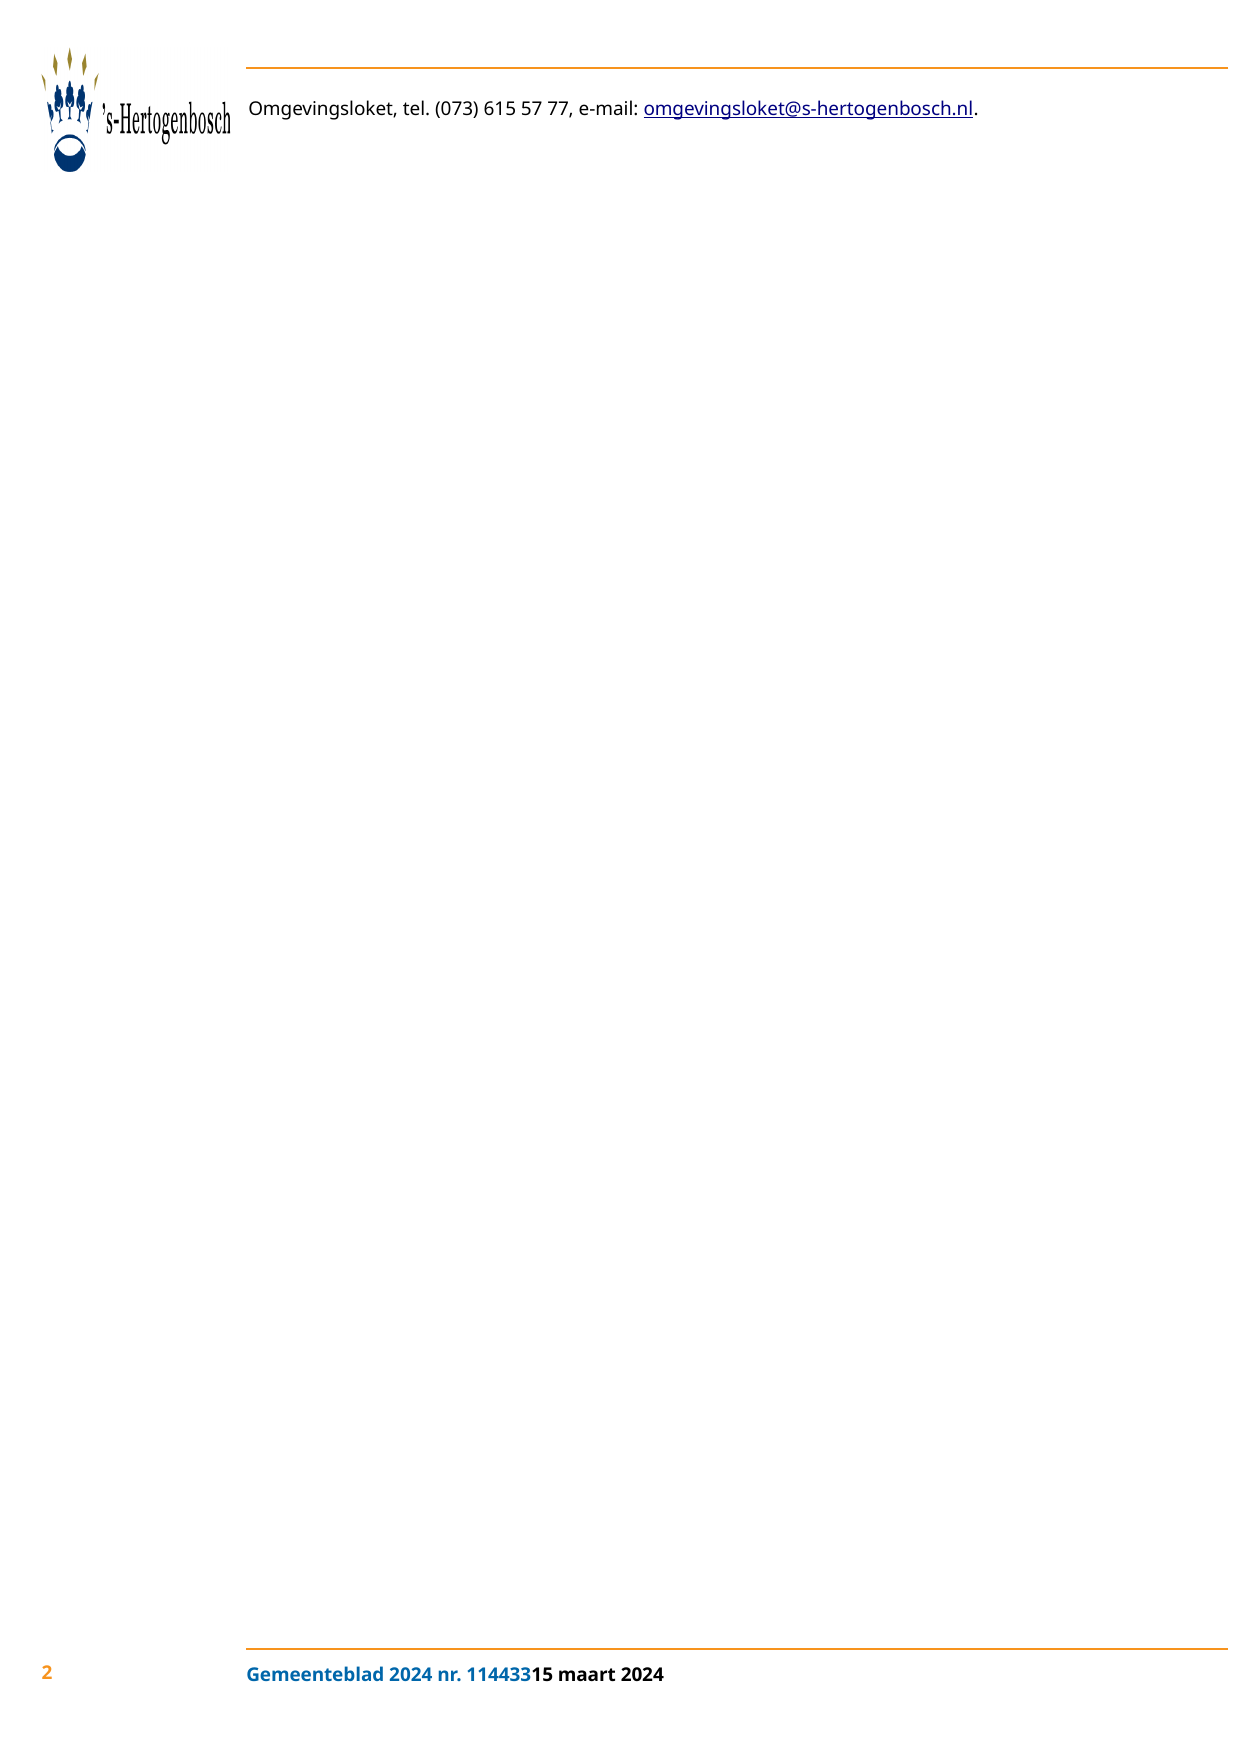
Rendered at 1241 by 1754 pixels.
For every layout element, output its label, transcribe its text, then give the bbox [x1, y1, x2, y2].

text Omgevingsloket, tel. (073) 615 57 77, e-mail: omgevingsloket@s-hertogenbosch.nl. [248, 95, 1152, 121]
picture [41, 47, 231, 172]
